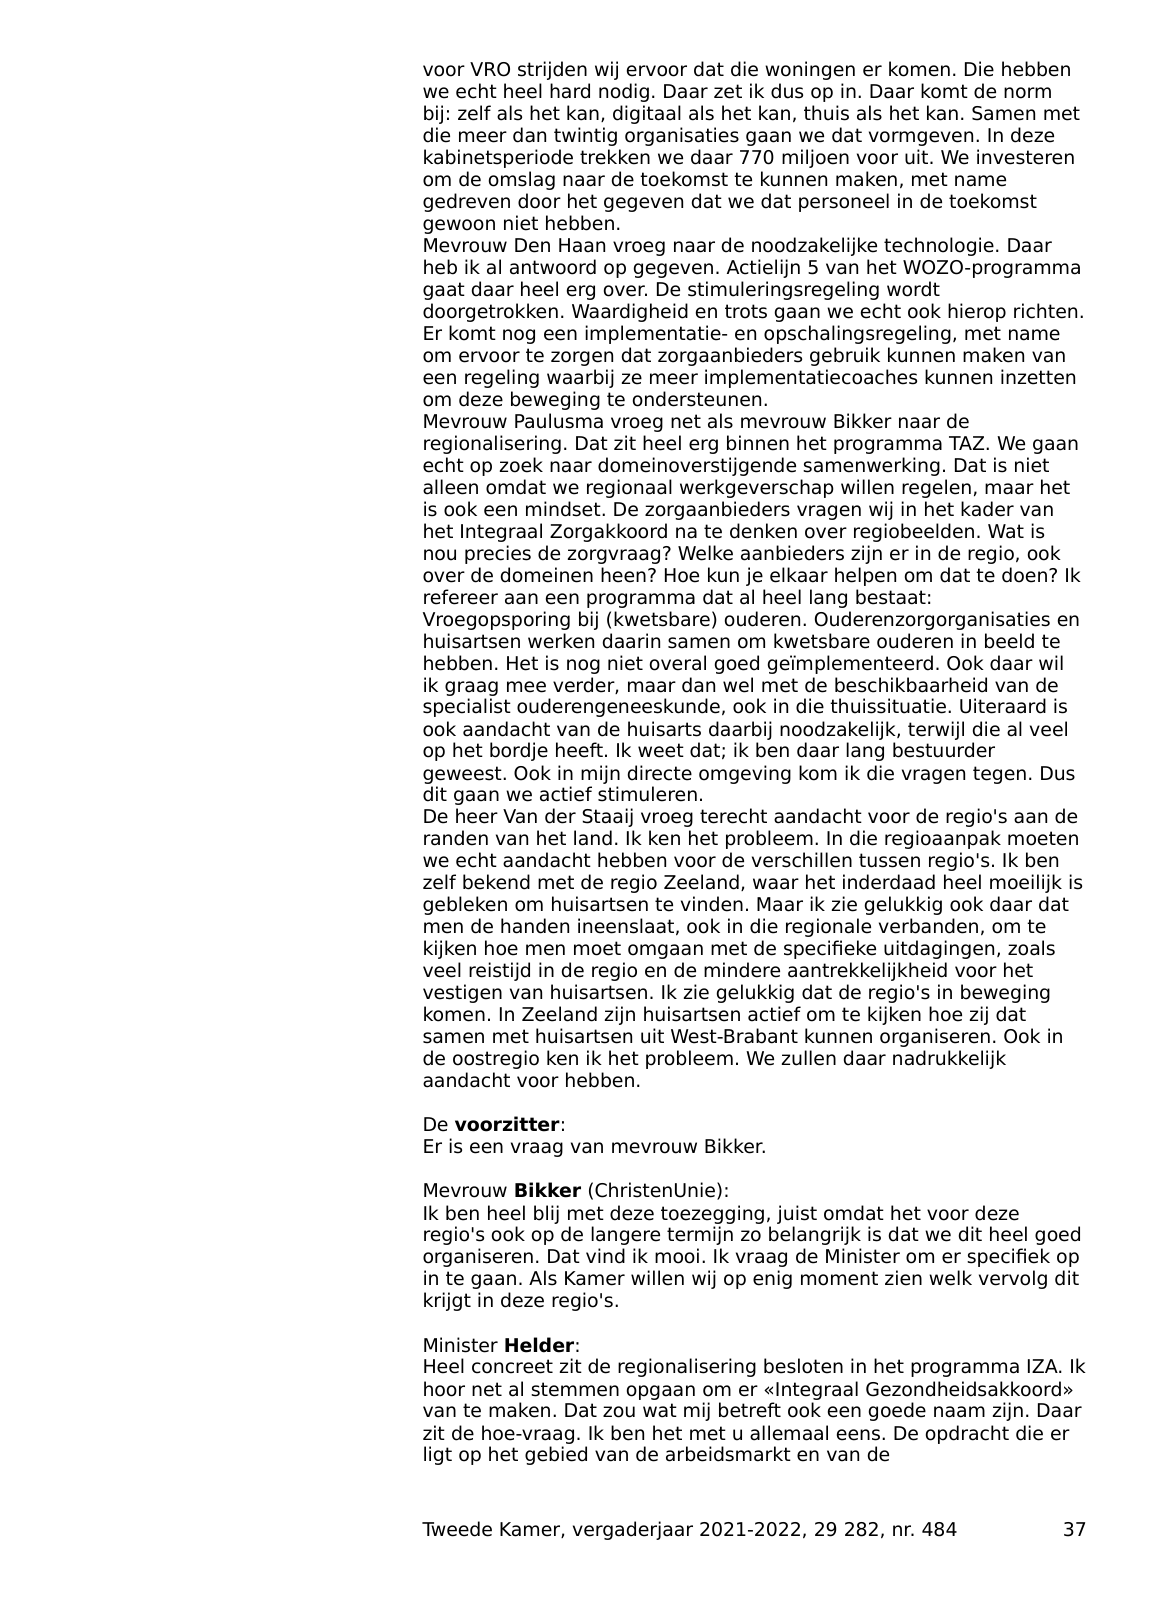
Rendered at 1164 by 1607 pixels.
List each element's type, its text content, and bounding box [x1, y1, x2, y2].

text De voorzitter: [422, 1114, 1087, 1136]
text Minister Helder: [422, 1334, 1087, 1356]
text Mevrouw Den Haan vroeg naar de noodzakelijke technologie. Daar heb ik al antwoord op gegeven. Actielijn 5 van het WOZO-programma gaat daar heel erg over. De stimuleringsregeling wordt doorgetrokken. Waardigheid en trots gaan we echt ook hierop richten. Er komt nog een implementatie- en opschalingsregeling, met name om ervoor te zorgen dat zorgaanbieders gebruik kunnen maken van een regeling waarbij ze meer implementatiecoaches kunnen inzetten om deze beweging te ondersteunen. [422, 235, 1087, 411]
text Ik ben heel blij met deze toezegging, juist omdat het voor deze regio's ook op de langere termijn zo belangrijk is dat we dit heel goed organiseren. Dat vind ik mooi. Ik vraag de Minister om er specifiek op in te gaan. Als Kamer willen wij op enig moment zien welk vervolg dit krijgt in deze regio's. [422, 1202, 1087, 1312]
text Mevrouw Paulusma vroeg net als mevrouw Bikker naar de regionalisering. Dat zit heel erg binnen het programma TAZ. We gaan echt op zoek naar domeinoverstijgende samenwerking. Dat is niet alleen omdat we regionaal werkgeverschap willen regelen, maar het is ook een mindset. De zorgaanbieders vragen wij in het kader van het Integraal Zorgakkoord na te denken over regiobeelden. Wat is nou precies de zorgvraag? Welke aanbieders zijn er in de regio, ook over de domeinen heen? Hoe kun je elkaar helpen om dat te doen? Ik refereer aan een programma dat al heel lang bestaat: Vroegopsporing bij (kwetsbare) ouderen. Ouderenzorgorganisaties en huisartsen werken daarin samen om kwetsbare ouderen in beeld te hebben. Het is nog niet overal goed geïmplementeerd. Ook daar wil ik graag mee verder, maar dan wel met de beschikbaarheid van de specialist ouderengeneeskunde, ook in die thuissituatie. Uiteraard is ook aandacht van de huisarts daarbij noodzakelijk, terwijl die al veel op het bordje heeft. Ik weet dat; ik ben daar lang bestuurder geweest. Ook in mijn directe omgeving kom ik die vragen tegen. Dus dit gaan we actief stimuleren. [422, 411, 1087, 806]
text De heer Van der Staaij vroeg terecht aandacht voor de regio's aan de randen van het land. Ik ken het probleem. In die regioaanpak moeten we echt aandacht hebben voor de verschillen tussen regio's. Ik ben zelf bekend met de regio Zeeland, waar het inderdaad heel moeilijk is gebleken om huisartsen te vinden. Maar ik zie gelukkig ook daar dat men de handen ineenslaat, ook in die regionale verbanden, om te kijken hoe men moet omgaan met de specifieke uitdagingen, zoals veel reistijd in de regio en de mindere aantrekkelijkheid voor het vestigen van huisartsen. Ik zie gelukkig dat de regio's in beweging komen. In Zeeland zijn huisartsen actief om te kijken hoe zij dat samen met huisartsen uit West-Brabant kunnen organiseren. Ook in de oostregio ken ik het probleem. We zullen daar nadrukkelijk aandacht voor hebben. [422, 806, 1087, 1092]
text Mevrouw Bikker (ChristenUnie): [422, 1180, 1087, 1202]
text Heel concreet zit de regionalisering besloten in het programma IZA. Ik hoor net al stemmen opgaan om er «Integraal Gezondheidsakkoord» van te maken. Dat zou wat mij betreft ook een goede naam zijn. Daar zit de hoe-vraag. Ik ben het met u allemaal eens. De opdracht die er ligt op het gebied van de arbeidsmarkt en van de [422, 1356, 1087, 1466]
text voor VRO strijden wij ervoor dat die woningen er komen. Die hebben we echt heel hard nodig. Daar zet ik dus op in. Daar komt de norm bij: zelf als het kan, digitaal als het kan, thuis als het kan. Samen met die meer dan twintig organisaties gaan we dat vormgeven. In deze kabinetsperiode trekken we daar 770 miljoen voor uit. We investeren om de omslag naar de toekomst te kunnen maken, met name gedreven door het gegeven dat we dat personeel in de toekomst gewoon niet hebben. [422, 59, 1087, 235]
text Er is een vraag van mevrouw Bikker. [422, 1136, 1087, 1158]
